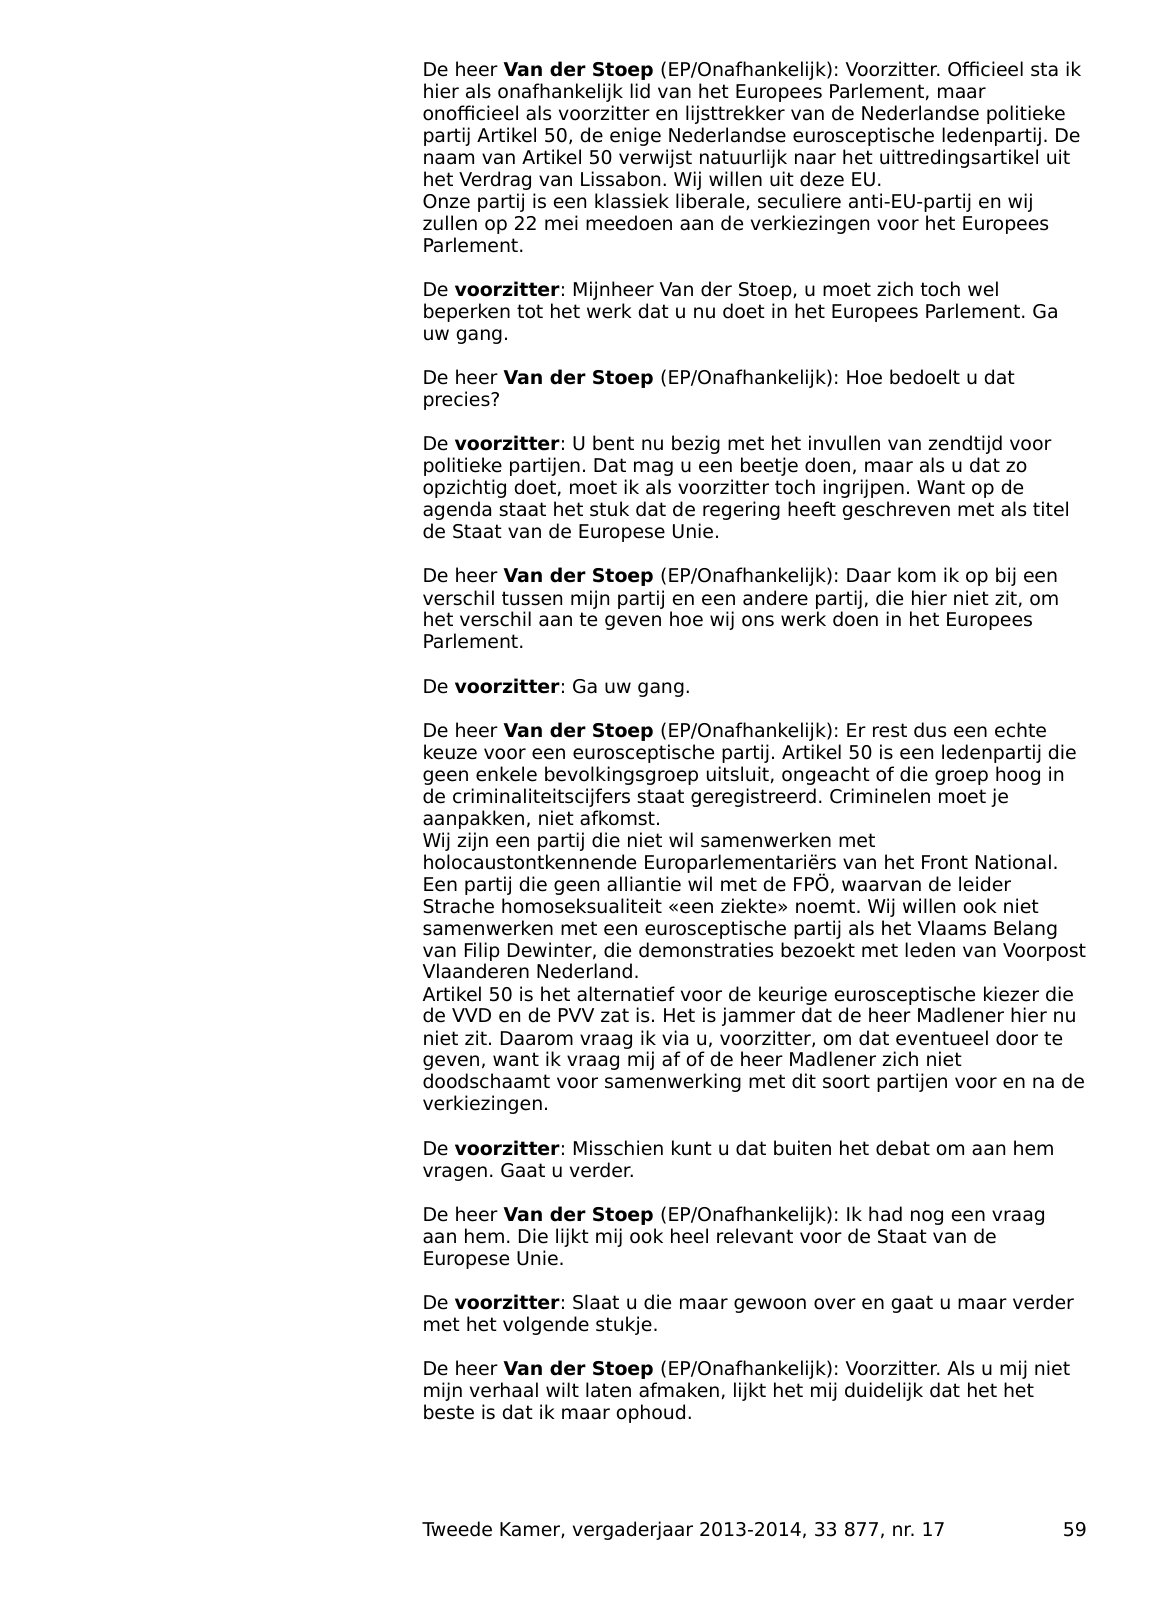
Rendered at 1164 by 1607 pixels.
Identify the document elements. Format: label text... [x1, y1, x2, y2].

text De heer Van der Stoep (EP/Onafhankelijk): Er rest dus een echte keuze voor een eurosceptische partij. Artikel 50 is een ledenpartij die geen enkele bevolkingsgroep uitsluit, ongeacht of die groep hoog in de criminaliteitscijfers staat geregistreerd. Criminelen moet je aanpakken, niet afkomst. [422, 720, 1087, 829]
text De voorzitter: Slaat u die maar gewoon over en gaat u maar verder met het volgende stukje. [422, 1292, 1087, 1336]
text Wij zijn een partij die niet wil samenwerken met holocaustontkennende Europarlementariërs van het Front National. Een partij die geen alliantie wil met de FPÖ, waarvan de leider Strache homoseksualiteit «een ziekte» noemt. Wij willen ook niet samenwerken met een eurosceptische partij als het Vlaams Belang van Filip Dewinter, die demonstraties bezoekt met leden van Voorpost Vlaanderen Nederland. [422, 829, 1087, 983]
text De voorzitter: Mijnheer Van der Stoep, u moet zich toch wel beperken tot het werk dat u nu doet in het Europees Parlement. Ga uw gang. [422, 279, 1087, 345]
text De voorzitter: U bent nu bezig met het invullen van zendtijd voor politieke partijen. Dat mag u een beetje doen, maar als u dat zo opzichtig doet, moet ik als voorzitter toch ingrijpen. Want op de agenda staat het stuk dat de regering heeft geschreven met als titel de Staat van de Europese Unie. [422, 433, 1087, 543]
text Onze partij is een klassiek liberale, seculiere anti-EU-partij en wij zullen op 22 mei meedoen aan de verkiezingen voor het Europees Parlement. [422, 191, 1087, 257]
text De heer Van der Stoep (EP/Onafhankelijk): Daar kom ik op bij een verschil tussen mijn partij en een andere partij, die hier niet zit, om het verschil aan te geven hoe wij ons werk doen in het Europees Parlement. [422, 565, 1087, 653]
text Artikel 50 is het alternatief voor de keurige eurosceptische kiezer die de VVD en de PVV zat is. Het is jammer dat de heer Madlener hier nu niet zit. Daarom vraag ik via u, voorzitter, om dat eventueel door te geven, want ik vraag mij af of de heer Madlener zich niet doodschaamt voor samenwerking met dit soort partijen voor en na de verkiezingen. [422, 983, 1087, 1115]
text De heer Van der Stoep (EP/Onafhankelijk): Ik had nog een vraag aan hem. Die lijkt mij ook heel relevant voor de Staat van de Europese Unie. [422, 1204, 1087, 1269]
text De heer Van der Stoep (EP/Onafhankelijk): Voorzitter. Officieel sta ik hier als onafhankelijk lid van het Europees Parlement, maar onofficieel als voorzitter en lijsttrekker van de Nederlandse politieke partij Artikel 50, de enige Nederlandse eurosceptische ledenpartij. De naam van Artikel 50 verwijst natuurlijk naar het uittredingsartikel uit het Verdrag van Lissabon. Wij willen uit deze EU. [422, 59, 1087, 191]
text De heer Van der Stoep (EP/Onafhankelijk): Hoe bedoelt u dat precies? [422, 367, 1087, 411]
text De heer Van der Stoep (EP/Onafhankelijk): Voorzitter. Als u mij niet mijn verhaal wilt laten afmaken, lijkt het mij duidelijk dat het het beste is dat ik maar ophoud. [422, 1358, 1087, 1424]
text De voorzitter: Ga uw gang. [422, 676, 1087, 697]
text De voorzitter: Misschien kunt u dat buiten het debat om aan hem vragen. Gaat u verder. [422, 1137, 1087, 1181]
